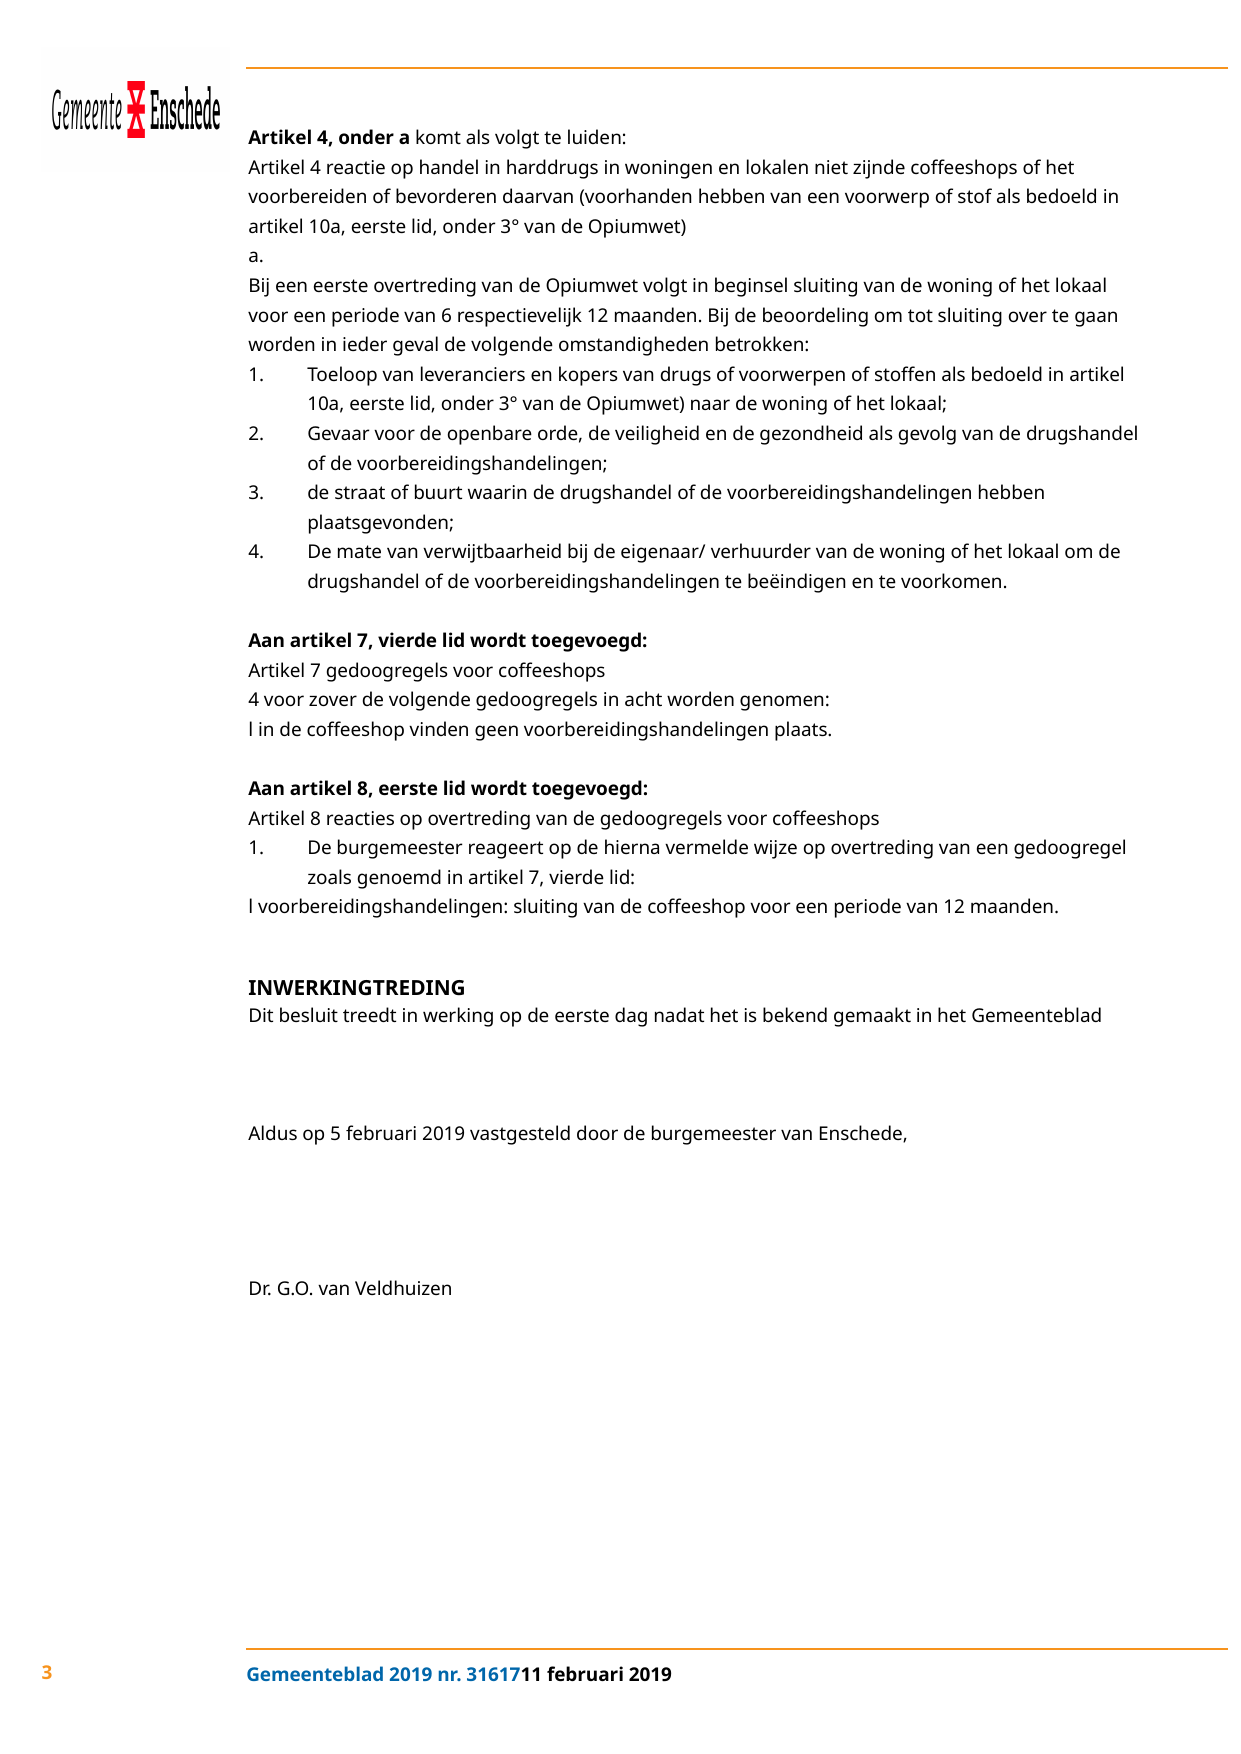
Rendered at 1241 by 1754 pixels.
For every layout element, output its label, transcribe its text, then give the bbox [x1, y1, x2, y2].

text Artikel 4 reactie op handel in harddrugs in woningen en lokalen niet zijnde coffeeshops of het voorbereiden of bevorderen daarvan (voorhanden hebben van een voorwerp of stof als bedoeld in artikel 10a, eerste lid, onder 3° van de Opiumwet) [248, 154, 1152, 239]
list de straat of buurt waarin de drugshandel of de voorbereidingshandelingen hebben plaatsgevonden; [248, 479, 1152, 535]
list De mate van verwijtbaarheid bij de eigenaar/ verhuurder van de woning of het lokaal om de drugshandel of de voorbereidingshandelingen te beëindigen en te voorkomen. [248, 538, 1152, 594]
text Dr. G.O. van Veldhuizen [248, 1275, 1152, 1300]
text Dit besluit treedt in werking op de eerste dag nadat het is bekend gemaakt in het Gemeenteblad [248, 1002, 1152, 1028]
text Bij een eerste overtreding van de Opiumwet volgt in beginsel sluiting van de woning of het lokaal voor een periode van 6 respectievelijk 12 maanden. Bij de beoordeling om tot sluiting over te gaan worden in ieder geval de volgende omstandigheden betrokken: [248, 272, 1152, 357]
list De burgemeester reageert op de hierna vermelde wijze op overtreding van een gedoogregel zoals genoemd in artikel 7, vierde lid: [248, 834, 1152, 890]
text INWERKINGTREDING [248, 973, 1152, 1002]
text Aldus op 5 februari 2019 vastgesteld door de burgemeester van Enschede, [248, 1120, 1152, 1146]
picture [41, 47, 231, 172]
text l in de coffeeshop vinden geen voorbereidingshandelingen plaats. [248, 716, 1152, 742]
text Aan artikel 8, eerste lid wordt toegevoegd: [248, 775, 1152, 801]
text Artikel 4, onder a komt als volgt te luiden: [248, 124, 1152, 150]
list Toeloop van leveranciers en kopers van drugs of voorwerpen of stoffen als bedoeld in artikel 10a, eerste lid, onder 3° van de Opiumwet) naar de woning of het lokaal; [248, 361, 1152, 416]
text Artikel 7 gedoogregels voor coffeeshops [248, 657, 1152, 683]
text 4 voor zover de volgende gedoogregels in acht worden genomen: [248, 686, 1152, 712]
text l voorbereidingshandelingen: sluiting van de coffeeshop voor een periode van 12 maanden. [248, 893, 1152, 919]
text Artikel 8 reacties op overtreding van de gedoogregels voor coffeeshops [248, 805, 1152, 831]
text Aan artikel 7, vierde lid wordt toegevoegd: [248, 627, 1152, 653]
text a. [248, 243, 1152, 268]
list Gevaar voor de openbare orde, de veiligheid en de gezondheid als gevolg van de drugshandel of de voorbereidingshandelingen; [248, 420, 1152, 476]
